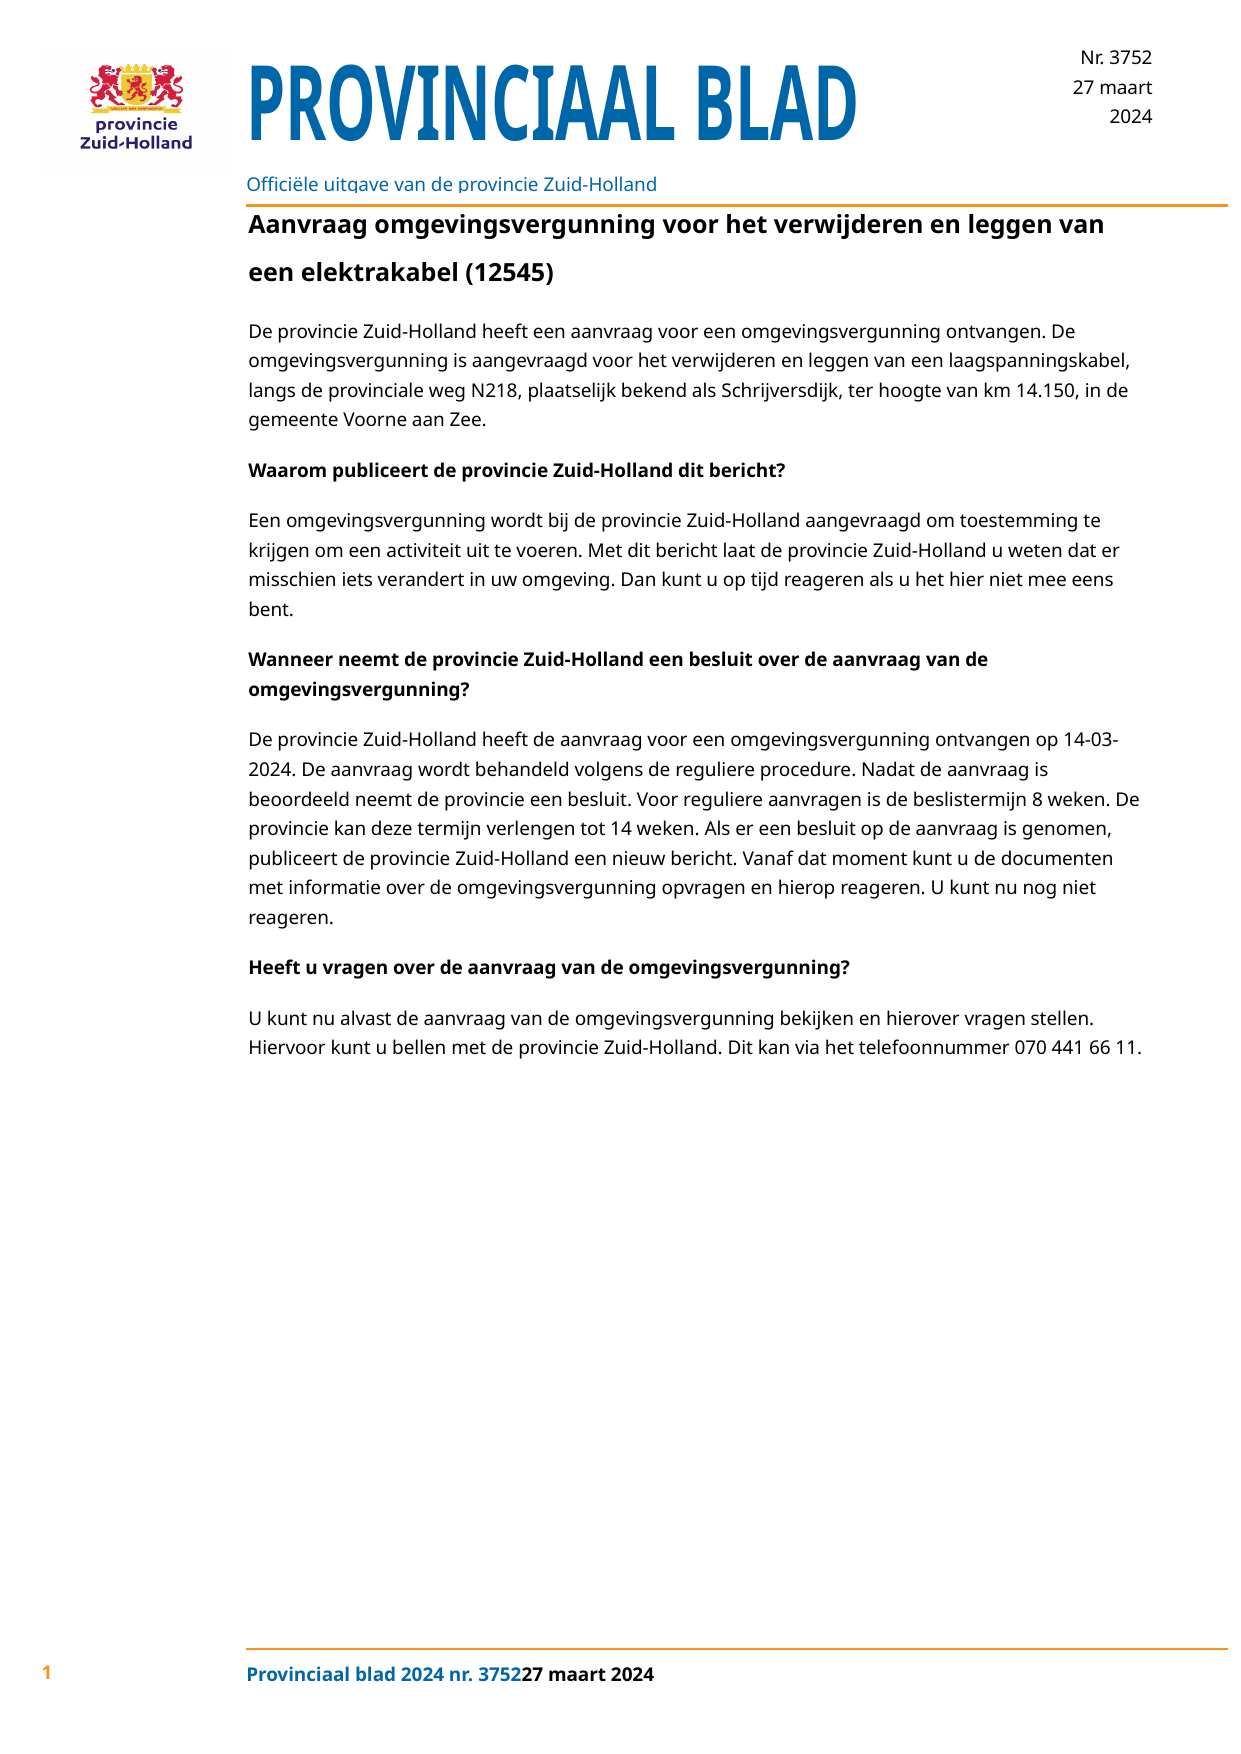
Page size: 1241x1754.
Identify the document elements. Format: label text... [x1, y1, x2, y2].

text Aanvraag omgevingsvergunning voor het verwijderen en leggen van een elektrakabel (12545) [248, 207, 1152, 288]
text Waarom publiceert de provincie Zuid-Holland dit bericht? [248, 457, 1152, 483]
text U kunt nu alvast de aanvraag van de omgevingsvergunning bekijken en hierover vragen stellen. Hiervoor kunt u bellen met de provincie Zuid-Holland. Dit kan via het telefoonnummer 070 441 66 11. [248, 1005, 1152, 1060]
text Wanneer neemt de provincie Zuid-Holland een besluit over de aanvraag van de omgevingsvergunning? [248, 647, 1152, 702]
picture [41, 47, 231, 172]
text Heeft u vragen over de aanvraag van de omgevingsvergunning? [248, 954, 1152, 980]
text De provincie Zuid-Holland heeft een aanvraag voor een omgevingsvergunning ontvangen. De omgevingsvergunning is aangevraagd voor het verwijderen en leggen van een laagspanningskabel, langs de provinciale weg N218, plaatselijk bekend als Schrijversdijk, ter hoogte van km 14.150, in de gemeente Voorne aan Zee. [248, 318, 1152, 432]
text Een omgevingsvergunning wordt bij de provincie Zuid-Holland aangevraagd om toestemming te krijgen om een activiteit uit te voeren. Met dit bericht laat de provincie Zuid-Holland u weten dat er misschien iets verandert in uw omgeving. Dan kunt u op tijd reageren als u het hier niet mee eens bent. [248, 507, 1152, 622]
text De provincie Zuid-Holland heeft de aanvraag voor een omgevingsvergunning ontvangen op 14-03-2024. De aanvraag wordt behandeld volgens de reguliere procedure. Nadat de aanvraag is beoordeeld neemt de provincie een besluit. Voor reguliere aanvragen is de beslistermijn 8 weken. De provincie kan deze termijn verlengen tot 14 weken. Als er een besluit op de aanvraag is genomen, publiceert de provincie Zuid-Holland een nieuw bericht. Vanaf dat moment kunt u de documenten met informatie over de omgevingsvergunning opvragen en hierop reageren. U kunt nu nog niet reageren. [248, 727, 1152, 930]
